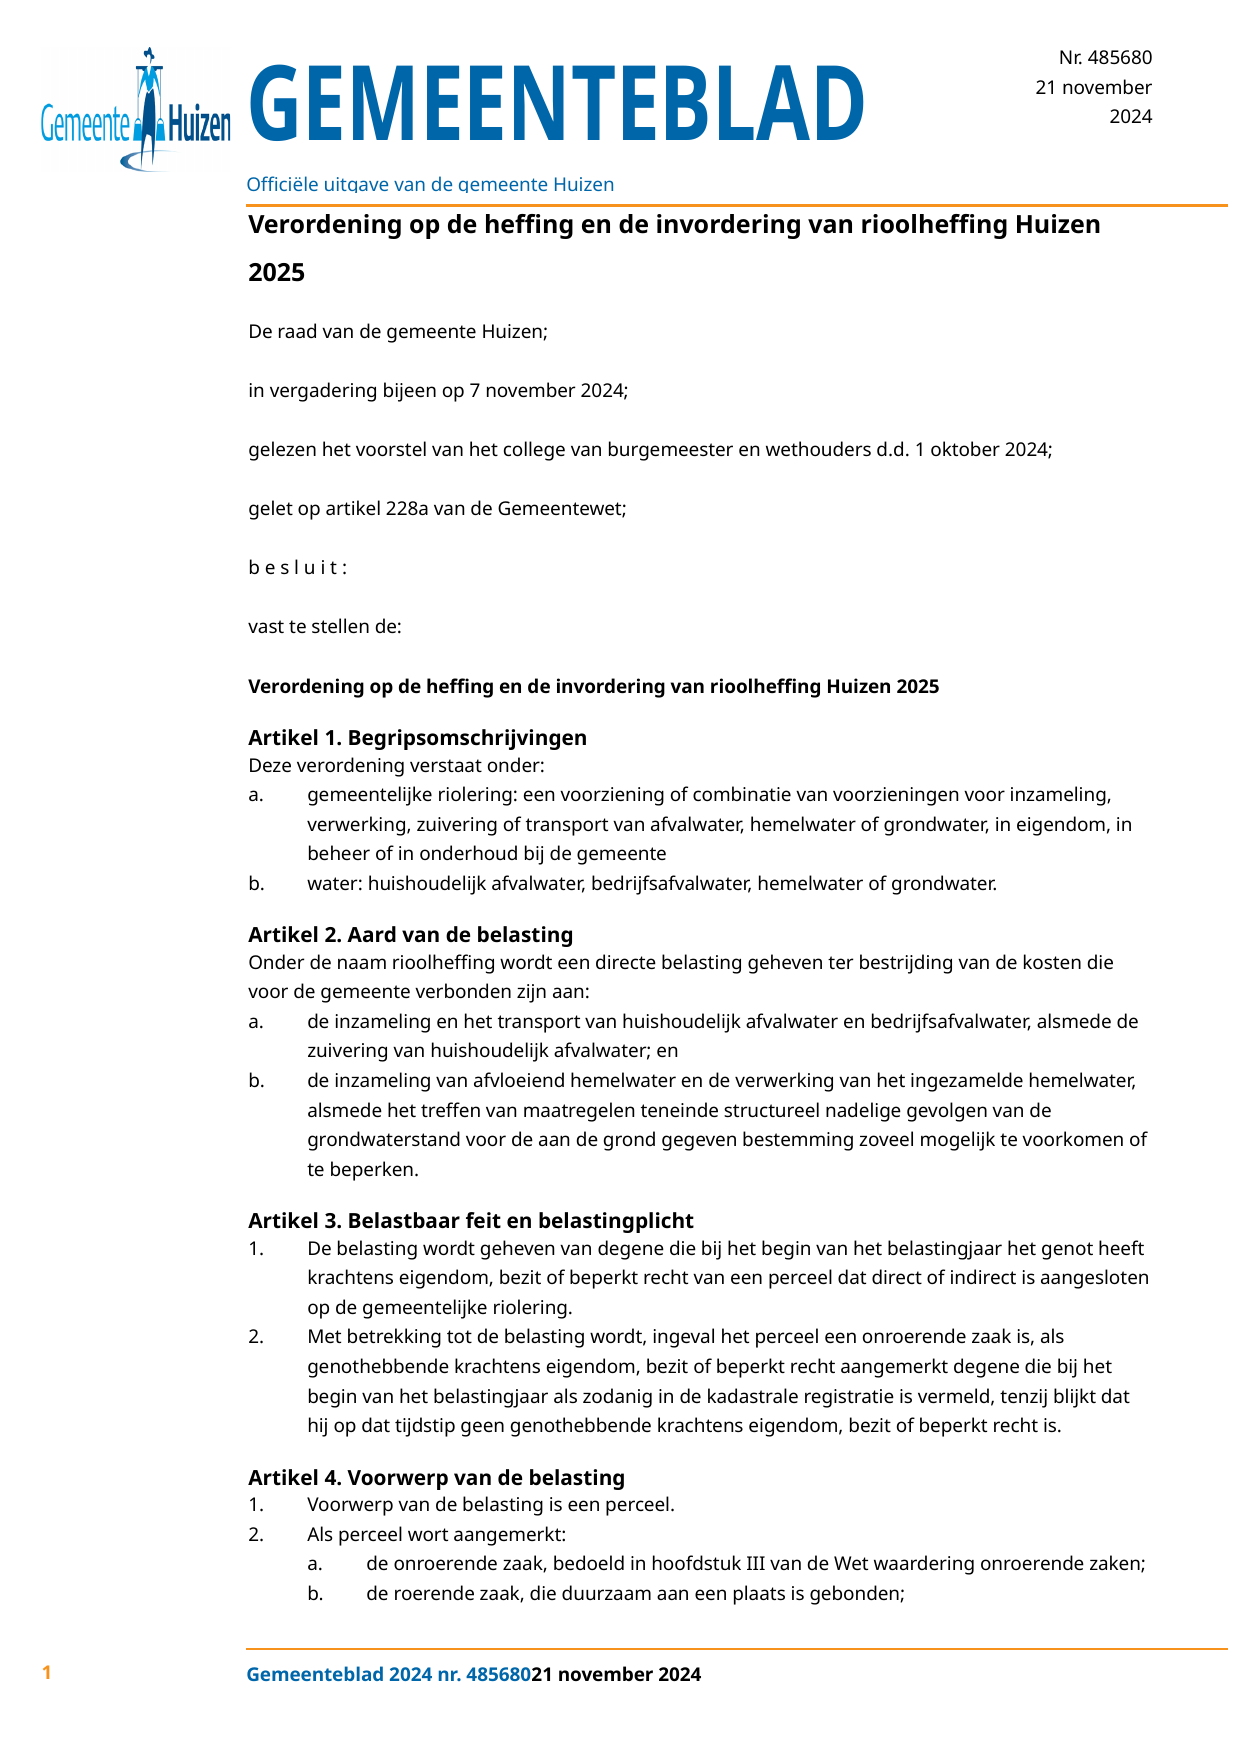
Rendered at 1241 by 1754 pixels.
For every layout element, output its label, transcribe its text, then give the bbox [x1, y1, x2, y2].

list Met betrekking tot de belasting wordt, ingeval het perceel een onroerende zaak is, als genothebbende krachtens eigendom, bezit of beperkt recht aangemerkt degene die bij het begin van het belastingjaar als zodanig in de kadastrale registratie is vermeld, tenzij blijkt dat hij op dat tijdstip geen genothebbende krachtens eigendom, bezit of beperkt recht is. [248, 1324, 1152, 1438]
list Voorwerp van de belasting is een perceel. [248, 1491, 1152, 1517]
text Artikel 1. Begripsomschrijvingen [248, 723, 1152, 752]
text Artikel 3. Belastbaar feit en belastingplicht [248, 1206, 1152, 1235]
picture [41, 47, 231, 172]
text gelet op artikel 228a van de Gemeentewet; [248, 495, 1152, 521]
text Onder de naam rioolheffing wordt een directe belasting geheven ter bestrijding van de kosten die voor de gemeente verbonden zijn aan: [248, 949, 1152, 1004]
list water: huishoudelijk afvalwater, bedrijfsafvalwater, hemelwater of grondwater. [248, 870, 1152, 896]
list de inzameling en het transport van huishoudelijk afvalwater en bedrijfsafvalwater, alsmede de zuivering van huishoudelijk afvalwater; en [248, 1008, 1152, 1063]
text Deze verordening verstaat onder: [248, 752, 1152, 777]
text in vergadering bijeen op 7 november 2024; [248, 377, 1152, 403]
text b e s l u i t : [248, 554, 1152, 580]
list de inzameling van afvloeiend hemelwater en de verwerking van het ingezamelde hemelwater, alsmede het treffen van maatregelen teneinde structureel nadelige gevolgen van de grondwaterstand voor de aan de grond gegeven bestemming zoveel mogelijk te voorkomen of te beperken. [248, 1067, 1152, 1182]
text Verordening op de heffing en de invordering van rioolheffing Huizen 2025 [248, 673, 1152, 699]
text Artikel 2. Aard van de belasting [248, 921, 1152, 949]
list gemeentelijke riolering: een voorziening of combinatie van voorzieningen voor inzameling, verwerking, zuivering of transport van afvalwater, hemelwater of grondwater, in eigendom, in beheer of in onderhoud bij de gemeente [248, 781, 1152, 866]
text gelezen het voorstel van het college van burgemeester en wethouders d.d. 1 oktober 2024; [248, 436, 1152, 462]
text De raad van de gemeente Huizen; [248, 318, 1152, 344]
list De belasting wordt geheven van degene die bij het begin van het belastingjaar het genot heeft krachtens eigendom, bezit of beperkt recht van een perceel dat direct of indirect is aangesloten op de gemeentelijke riolering. [248, 1235, 1152, 1320]
list de roerende zaak, die duurzaam aan een plaats is gebonden; [307, 1580, 1152, 1606]
text Verordening op de heffing en de invordering van rioolheffing Huizen 2025 [248, 207, 1152, 288]
list de onroerende zaak, bedoeld in hoofdstuk III van de Wet waardering onroerende zaken; [307, 1550, 1152, 1576]
text Artikel 4. Voorwerp van de belasting [248, 1463, 1152, 1491]
text vast te stellen de: [248, 614, 1152, 639]
list Als perceel wort aangemerkt: [248, 1521, 1152, 1547]
